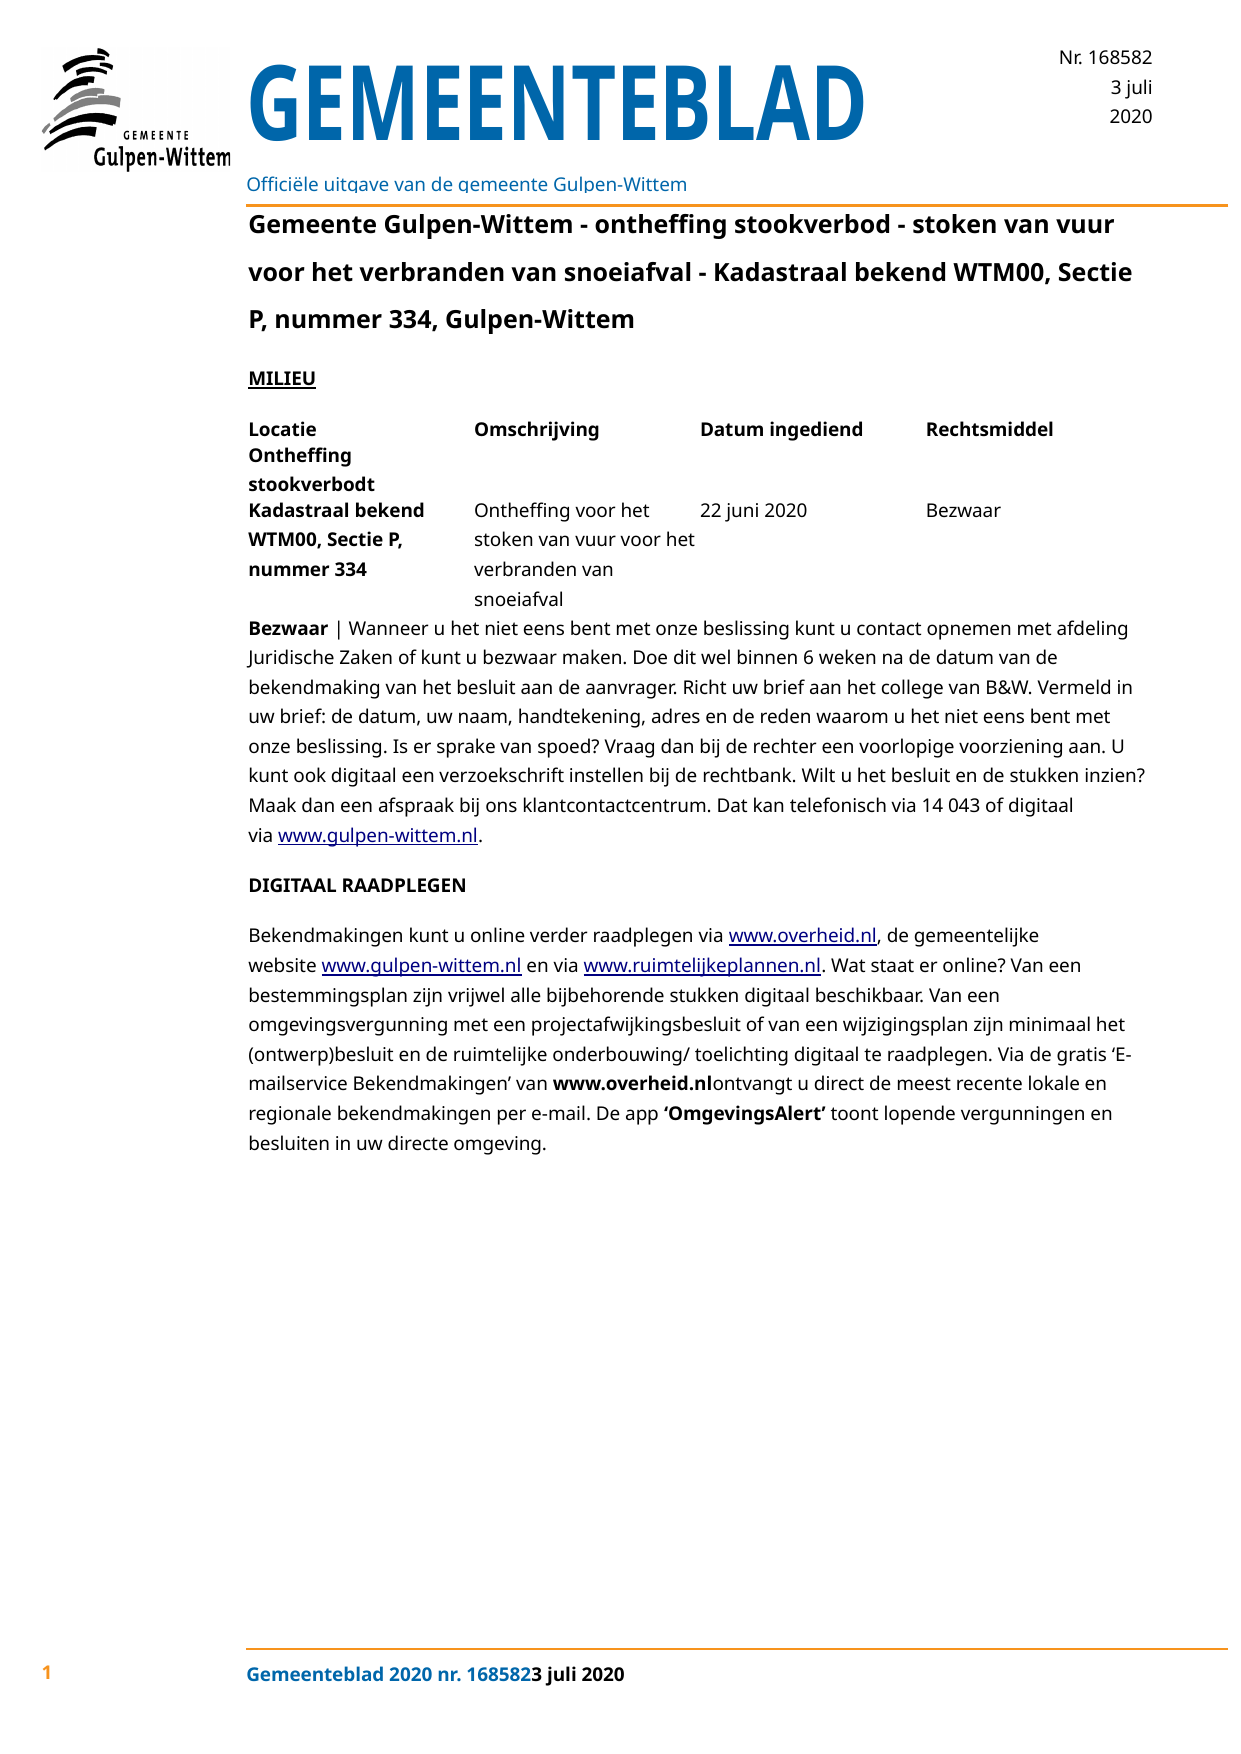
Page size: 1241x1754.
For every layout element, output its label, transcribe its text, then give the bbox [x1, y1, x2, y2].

text Bekendmakingen kunt u online verder raadplegen via www.overheid.nl, de gemeentelijke website www.gulpen-wittem.nl en via www.ruimtelijkeplannen.nl. Wat staat er online? Van een bestemmingsplan zijn vrijwel alle bijbehorende stukken digitaal beschikbaar. Van een omgevingsvergunning met een projectafwijkingsbesluit of van een wijzigingsplan zijn minimaal het (ontwerp)besluit en de ruimtelijke onderbouwing/ toelichting digitaal te raadplegen. Via de gratis ‘E-mailservice Bekendmakingen’ van www.overheid.nlontvangt u direct de meest recente lokale en regionale bekendmakingen per e-mail. De app ‘OmgevingsAlert’ toont lopende vergunningen en besluiten in uw directe omgeving. [248, 923, 1152, 1156]
table_header Datum ingediend [700, 416, 926, 442]
text MILIEU [248, 366, 1152, 391]
table_cell Ontheffing voor het stoken van vuur voor het verbranden van snoeiafval [474, 497, 700, 612]
text Bezwaar | Wanneer u het niet eens bent met onze beslissing kunt u contact opnemen met afdeling Juridische Zaken of kunt u bezwaar maken. Doe dit wel binnen 6 weken na de datum van de bekendmaking van het besluit aan de aanvrager. Richt uw brief aan het college van B&W. Vermeld in uw brief: de datum, uw naam, handtekening, adres en de reden waarom u het niet eens bent met onze beslissing. Is er sprake van spoed? Vraag dan bij de rechter een voorlopige voorziening aan. U kunt ook digitaal een verzoekschrift instellen bij de rechtbank. Wilt u het besluit en de stukken inzien? Maak dan een afspraak bij ons klantcontactcentrum. Dat kan telefonisch via 14 043 of digitaal via www.gulpen-wittem.nl. [248, 615, 1152, 848]
table_cell [474, 442, 700, 497]
table_cell [926, 442, 1152, 497]
table_cell [700, 442, 926, 497]
table_header Omschrijving [474, 416, 700, 442]
table_header Rechtsmiddel [926, 416, 1152, 442]
table_cell Kadastraal bekend WTM00, Sectie P, nummer 334 [248, 497, 474, 612]
table_header Locatie [248, 416, 474, 442]
text Gemeente Gulpen-Wittem - ontheffing stookverbod - stoken van vuur voor het verbranden van snoeiafval - Kadastraal bekend WTM00, Sectie P, nummer 334, Gulpen-Wittem [248, 207, 1152, 336]
table_cell Ontheffing stookverbodt [248, 442, 474, 497]
picture [41, 47, 231, 172]
table_cell Bezwaar [926, 497, 1152, 612]
text DIGITAAL RAADPLEGEN [248, 872, 1152, 898]
table_cell 22 juni 2020 [700, 497, 926, 612]
